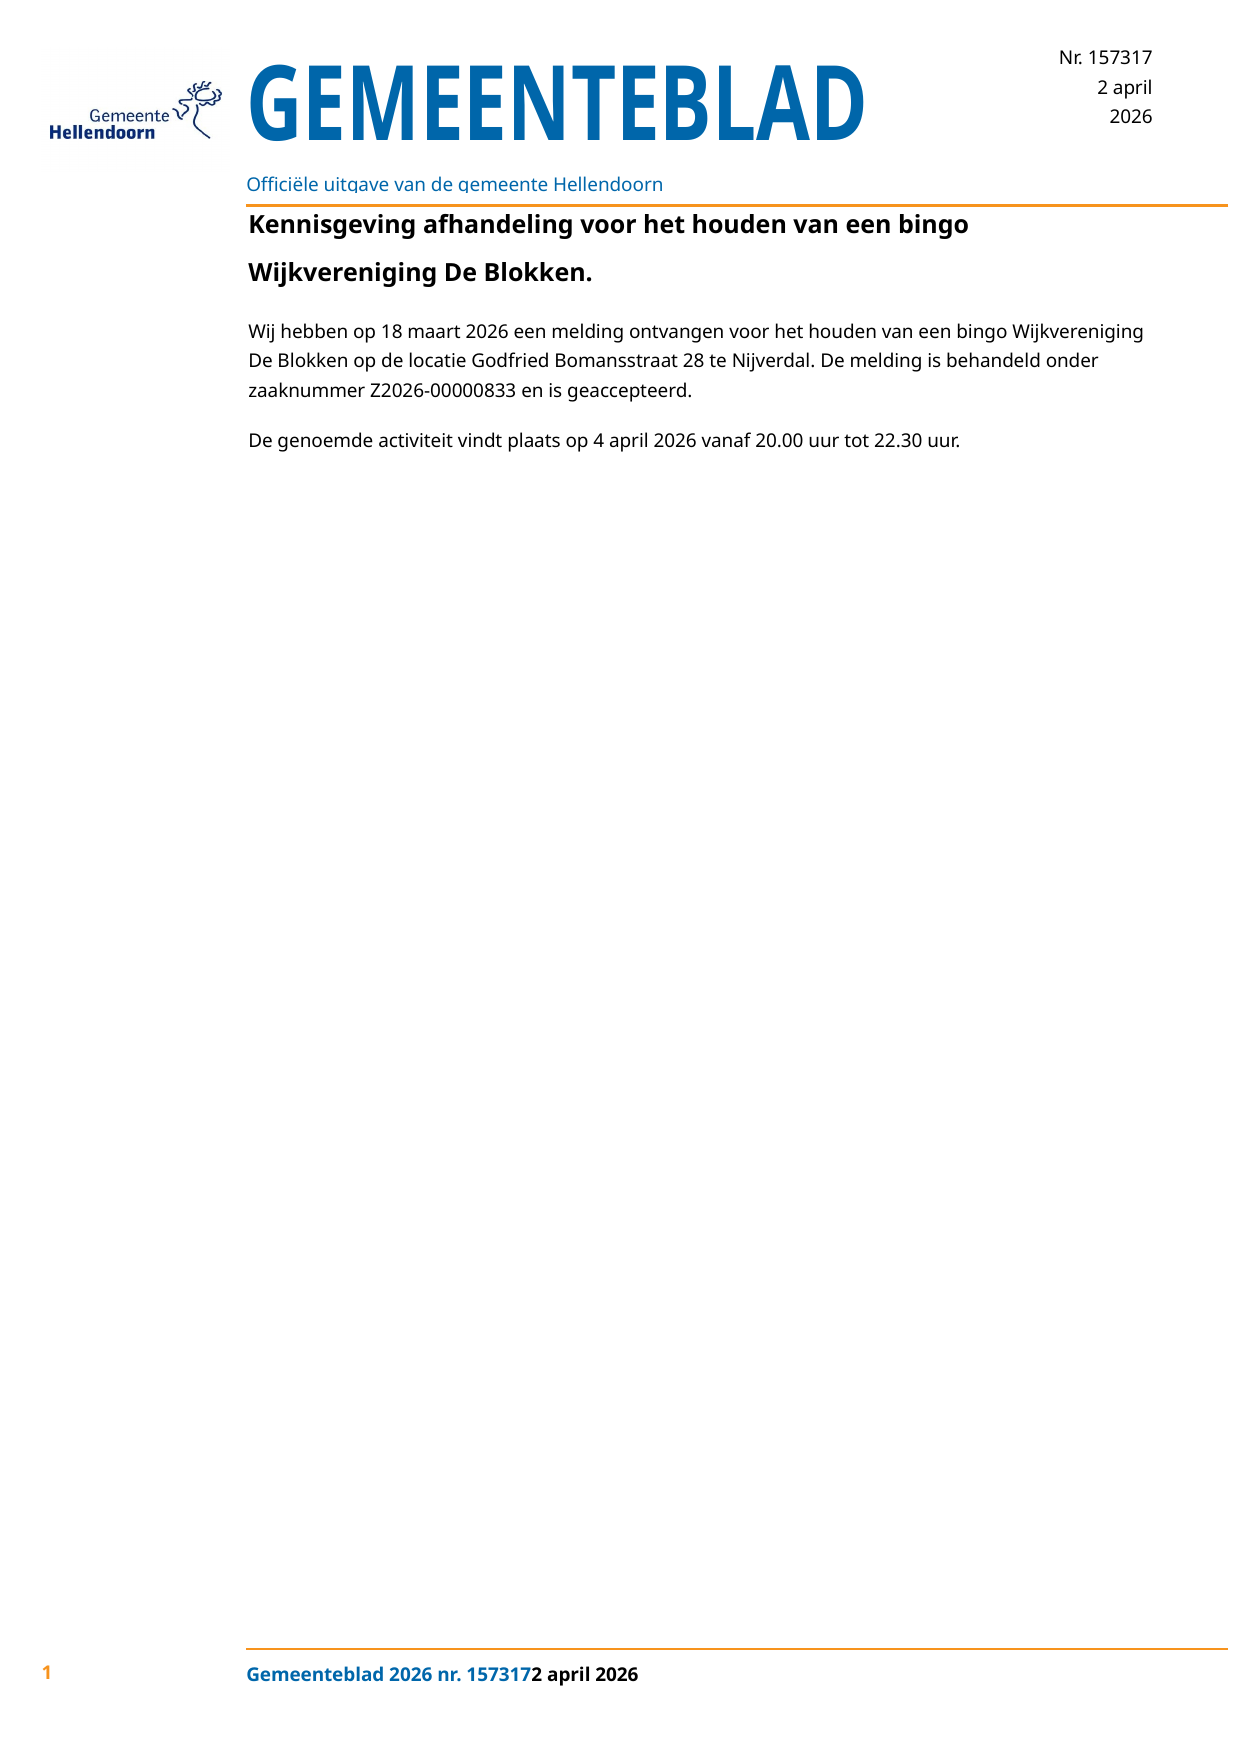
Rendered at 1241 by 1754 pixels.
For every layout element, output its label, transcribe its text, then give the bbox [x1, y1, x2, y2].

picture [41, 47, 231, 172]
text De genoemde activiteit vindt plaats op 4 april 2026 vanaf 20.00 uur tot 22.30 uur. [248, 427, 1152, 453]
text Kennisgeving afhandeling voor het houden van een bingo Wijkvereniging De Blokken. [248, 207, 1152, 288]
text Wij hebben op 18 maart 2026 een melding ontvangen voor het houden van een bingo Wijkvereniging De Blokken op de locatie Godfried Bomansstraat 28 te Nijverdal. De melding is behandeld onder zaaknummer Z2026-00000833 en is geaccepteerd. [248, 318, 1152, 403]
